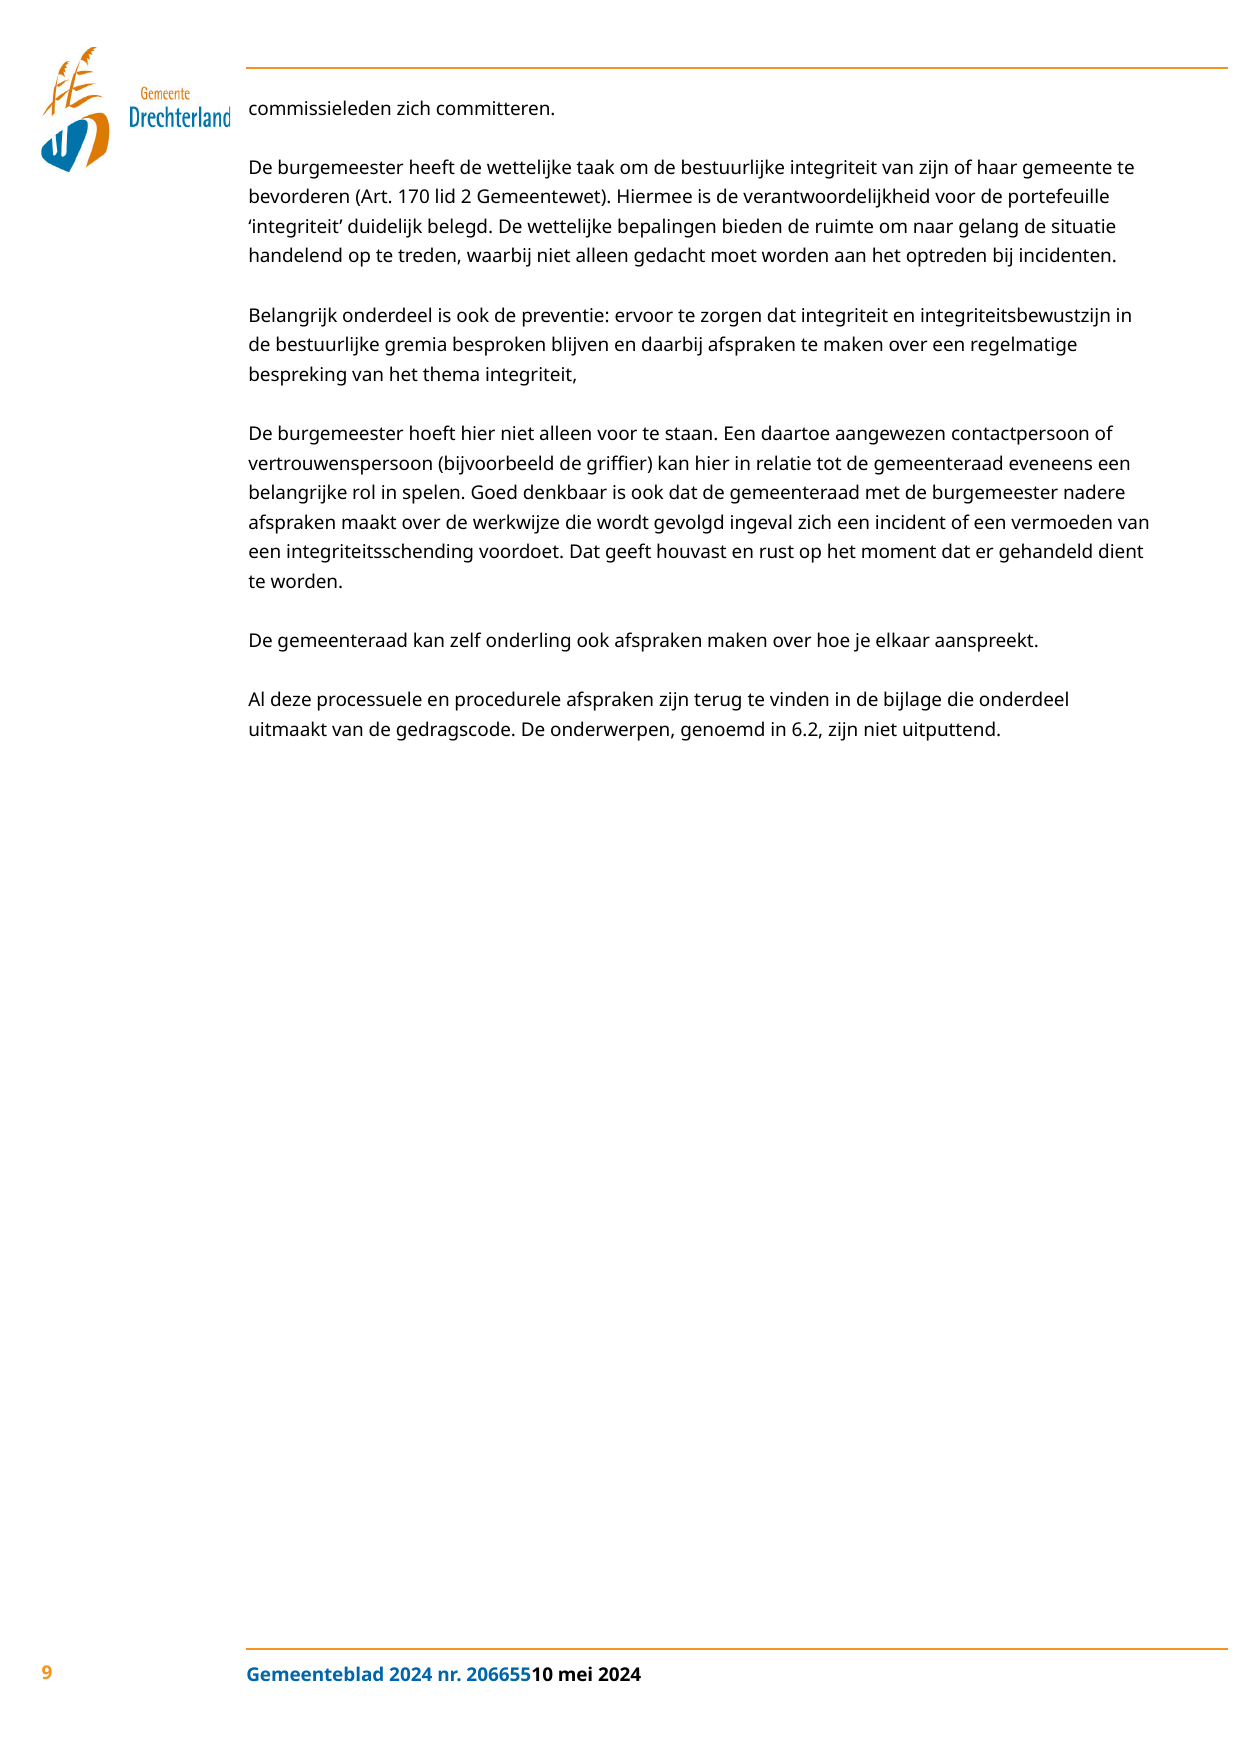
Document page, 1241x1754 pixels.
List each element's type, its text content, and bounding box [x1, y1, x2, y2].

picture [41, 47, 231, 172]
picture [41, 158, 64, 172]
text De gemeenteraad kan zelf onderling ook afspraken maken over hoe je elkaar aanspreekt. [248, 627, 1152, 653]
text Al deze processuele en procedurele afspraken zijn terug te vinden in de bijlage die onderdeel uitmaakt van de gedragscode. De onderwerpen, genoemd in 6.2, zijn niet uitputtend. [248, 686, 1152, 742]
text commissieleden zich committeren. [248, 95, 1152, 121]
text Belangrijk onderdeel is ook de preventie: ervoor te zorgen dat integriteit en integriteitsbewustzijn in de bestuurlijke gremia besproken blijven en daarbij afspraken te maken over een regelmatige bespreking van het thema integriteit, [248, 302, 1152, 387]
picture [226, 115, 231, 124]
text De burgemeester heeft de wettelijke taak om de bestuurlijke integriteit van zijn of haar gemeente te bevorderen (Art. 170 lid 2 Gemeentewet). Hiermee is de verantwoordelijkheid voor de portefeuille ‘integriteit’ duidelijk belegd. De wettelijke bepalingen bieden de ruimte om naar gelang de situatie handelend op te treden, waarbij niet alleen gedacht moet worden aan het optreden bij incidenten. [248, 154, 1152, 268]
text De burgemeester hoeft hier niet alleen voor te staan. Een daartoe aangewezen contactpersoon of vertrouwenspersoon (bijvoorbeeld de griffier) kan hier in relatie tot de gemeenteraad eveneens een belangrijke rol in spelen. Goed denkbaar is ook dat de gemeenteraad met de burgemeester nadere afspraken maakt over de werkwijze die wordt gevolgd ingeval zich een incident of een vermoeden van een integriteitsschending voordoet. Dat geeft houvast en rust op het moment dat er gehandeld dient te worden. [248, 420, 1152, 594]
